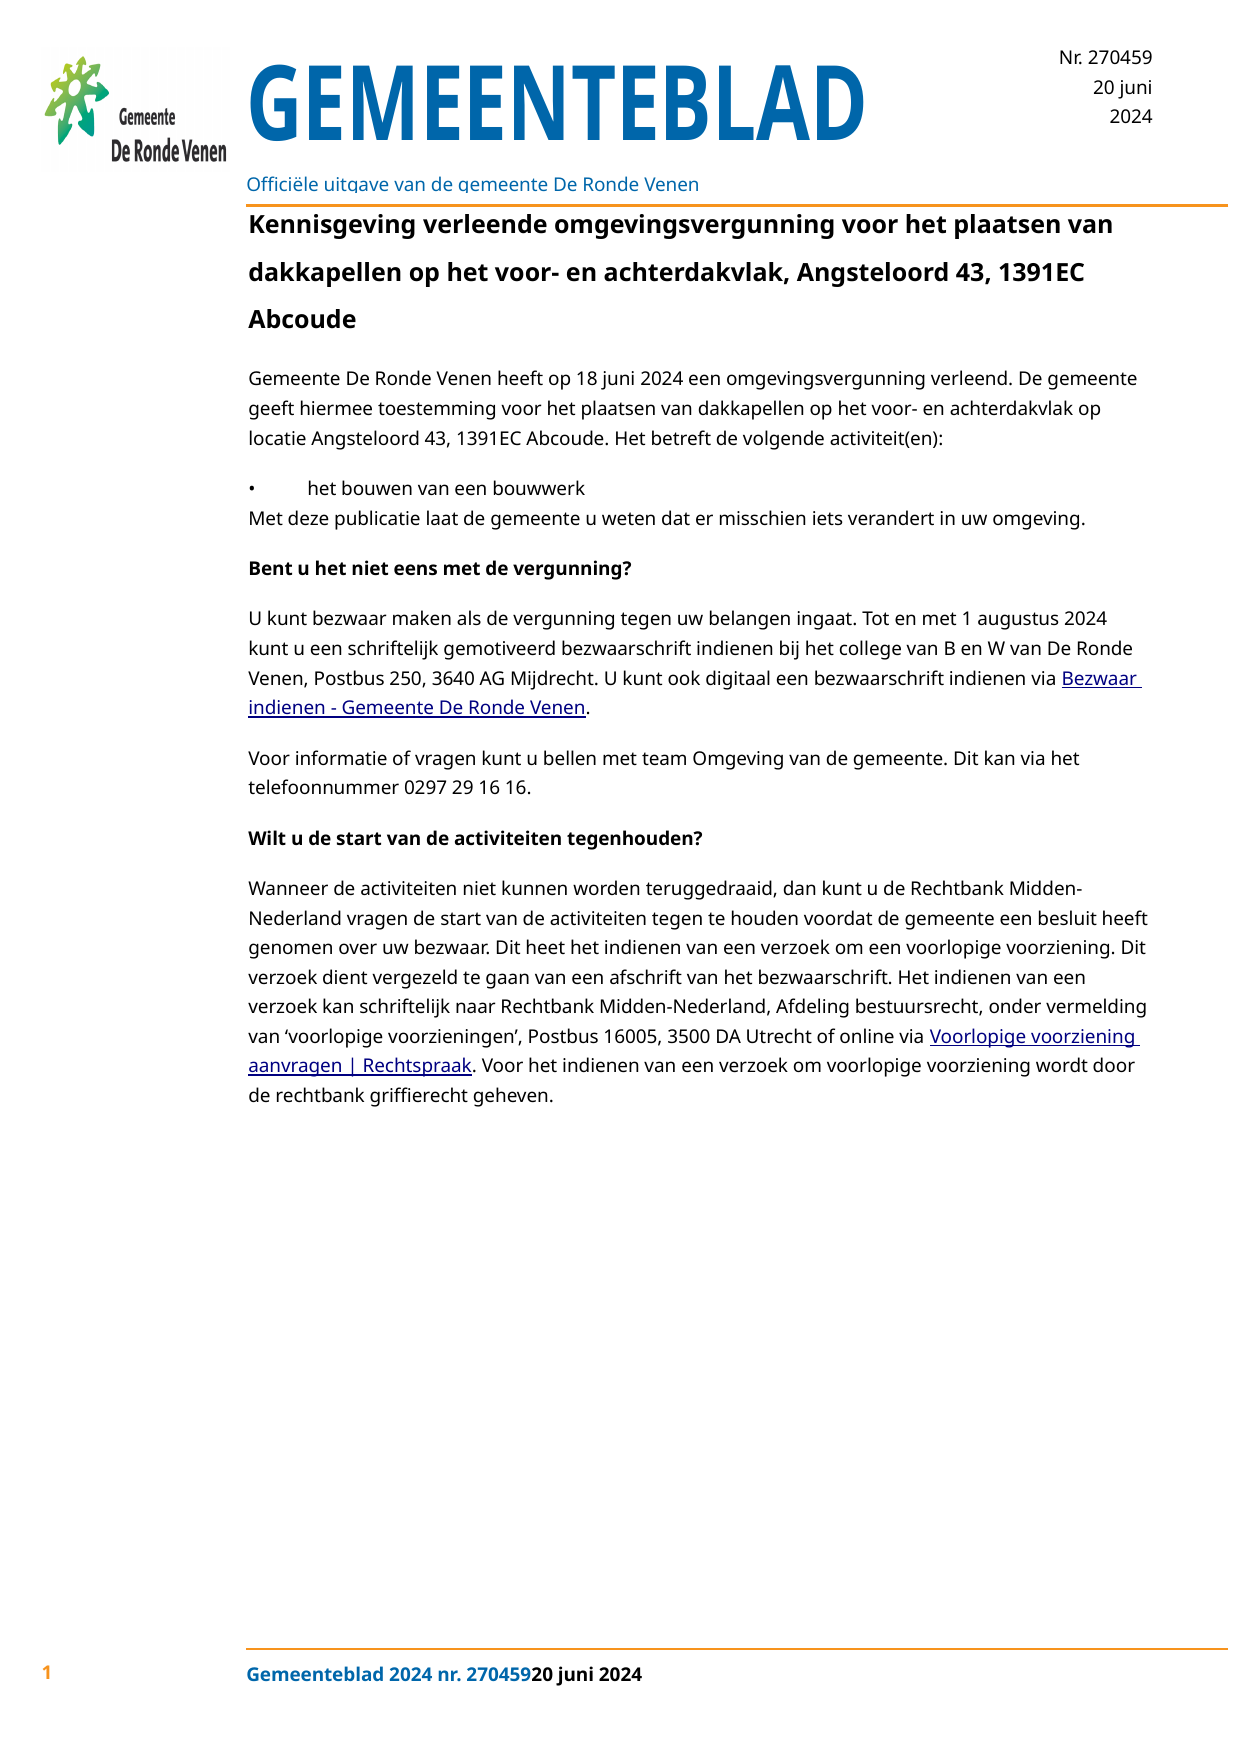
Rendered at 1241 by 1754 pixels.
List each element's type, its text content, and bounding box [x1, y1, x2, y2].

picture [41, 47, 231, 172]
text Met deze publicatie laat de gemeente u weten dat er misschien iets verandert in uw omgeving. [248, 505, 1152, 530]
list het bouwen van een bouwwerk [248, 475, 1152, 501]
text U kunt bezwaar maken als de vergunning tegen uw belangen ingaat. Tot en met 1 augustus 2024 kunt u een schriftelijk gemotiveerd bezwaarschrift indienen bij het college van B en W van De Ronde Venen, Postbus 250, 3640 AG Mijdrecht. U kunt ook digitaal een bezwaarschrift indienen via Bezwaar indienen - Gemeente De Ronde Venen. [248, 606, 1152, 720]
text Voor informatie of vragen kunt u bellen met team Omgeving van de gemeente. Dit kan via het telefoonnummer 0297 29 16 16. [248, 745, 1152, 800]
text Bent u het niet eens met de vergunning? [248, 555, 1152, 581]
text Wanneer de activiteiten niet kunnen worden teruggedraaid, dan kunt u de Rechtbank Midden-Nederland vragen de start van de activiteiten tegen te houden voordat de gemeente een besluit heeft genomen over uw bezwaar. Dit heet het indienen van een verzoek om een voorlopige voorziening. Dit verzoek dient vergezeld te gaan van een afschrift van het bezwaarschrift. Het indienen van een verzoek kan schriftelijk naar Rechtbank Midden-Nederland, Afdeling bestuursrecht, onder vermelding van ‘voorlopige voorzieningen’, Postbus 16005, 3500 DA Utrecht of online via Voorlopige voorziening aanvragen | Rechtspraak. Voor het indienen van een verzoek om voorlopige voorziening wordt door de rechtbank griffierecht geheven. [248, 875, 1152, 1108]
text Wilt u de start van de activiteiten tegenhouden? [248, 825, 1152, 850]
text Kennisgeving verleende omgevingsvergunning voor het plaatsen van dakkapellen op het voor- en achterdakvlak, Angsteloord 43, 1391EC Abcoude [248, 207, 1152, 336]
text Gemeente De Ronde Venen heeft op 18 juni 2024 een omgevingsvergunning verleend. De gemeente geeft hiermee toestemming voor het plaatsen van dakkapellen op het voor- en achterdakvlak op locatie Angsteloord 43, 1391EC Abcoude. Het betreft de volgende activiteit(en): [248, 366, 1152, 450]
